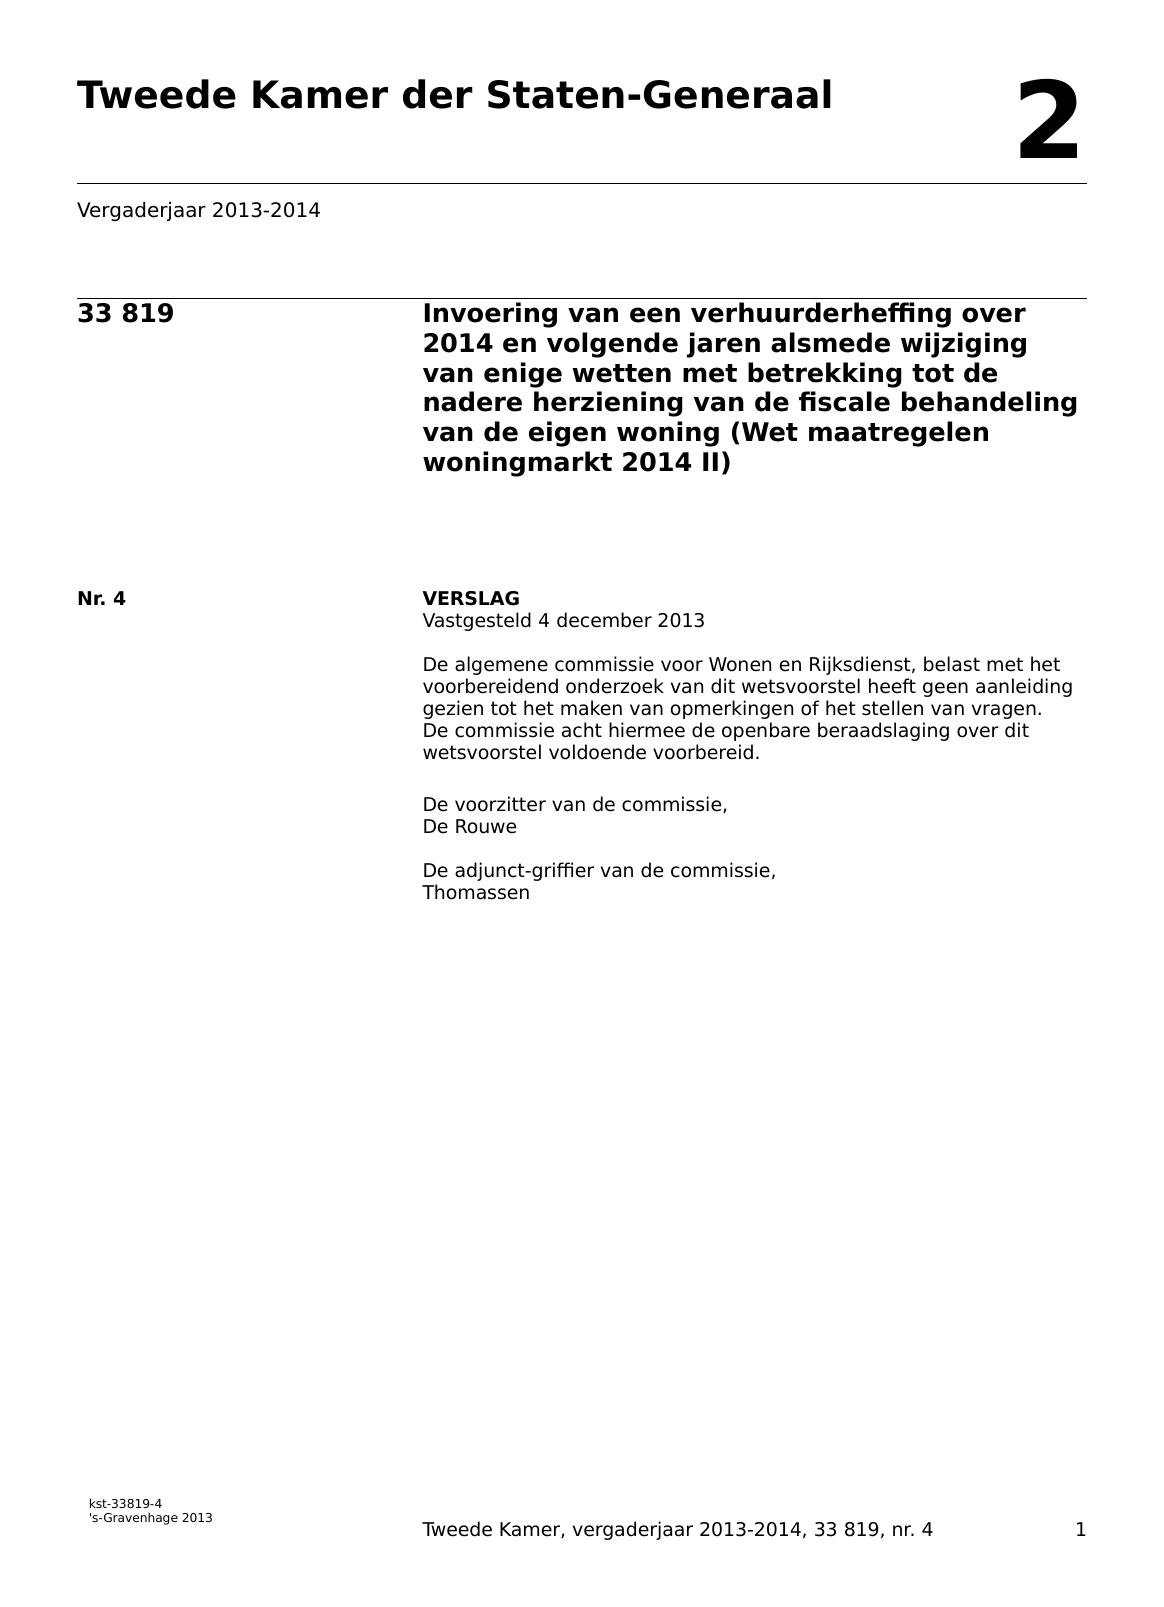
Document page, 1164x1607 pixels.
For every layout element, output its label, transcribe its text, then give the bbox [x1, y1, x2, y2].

text Vastgesteld 4 december 2013 [422, 610, 1087, 632]
text 's-Gravenhage 2013 [88, 1511, 323, 1525]
subtitle Nr. 4 VERSLAG [77, 588, 1087, 610]
text De voorzitter van de commissie, De Rouwe [422, 794, 1087, 838]
subtitle 33 819 Invoering van een verhuurderheffing over 2014 en volgende jaren alsmede wijziging van enige wetten met betrekking tot de nadere herziening van de fiscale behandeling van de eigen woning (Wet maatregelen woningmarkt 2014 II) [77, 299, 1087, 477]
table_header Tweede Kamer der Staten-Generaal [77, 59, 886, 183]
text De adjunct-griffier van de commissie, Thomassen [422, 860, 1087, 904]
table_cell Vergaderjaar 2013-2014 [77, 184, 1087, 298]
text kst-33819-4 [88, 1497, 323, 1511]
text De commissie acht hiermee de openbare beraadslaging over dit wetsvoorstel voldoende voorbereid. [422, 720, 1087, 764]
text De algemene commissie voor Wonen en Rijksdienst, belast met het voorbereidend onderzoek van dit wetsvoorstel heeft geen aanleiding gezien tot het maken van opmerkingen of het stellen van vragen. [422, 654, 1087, 720]
table_header 2 [886, 59, 1087, 183]
